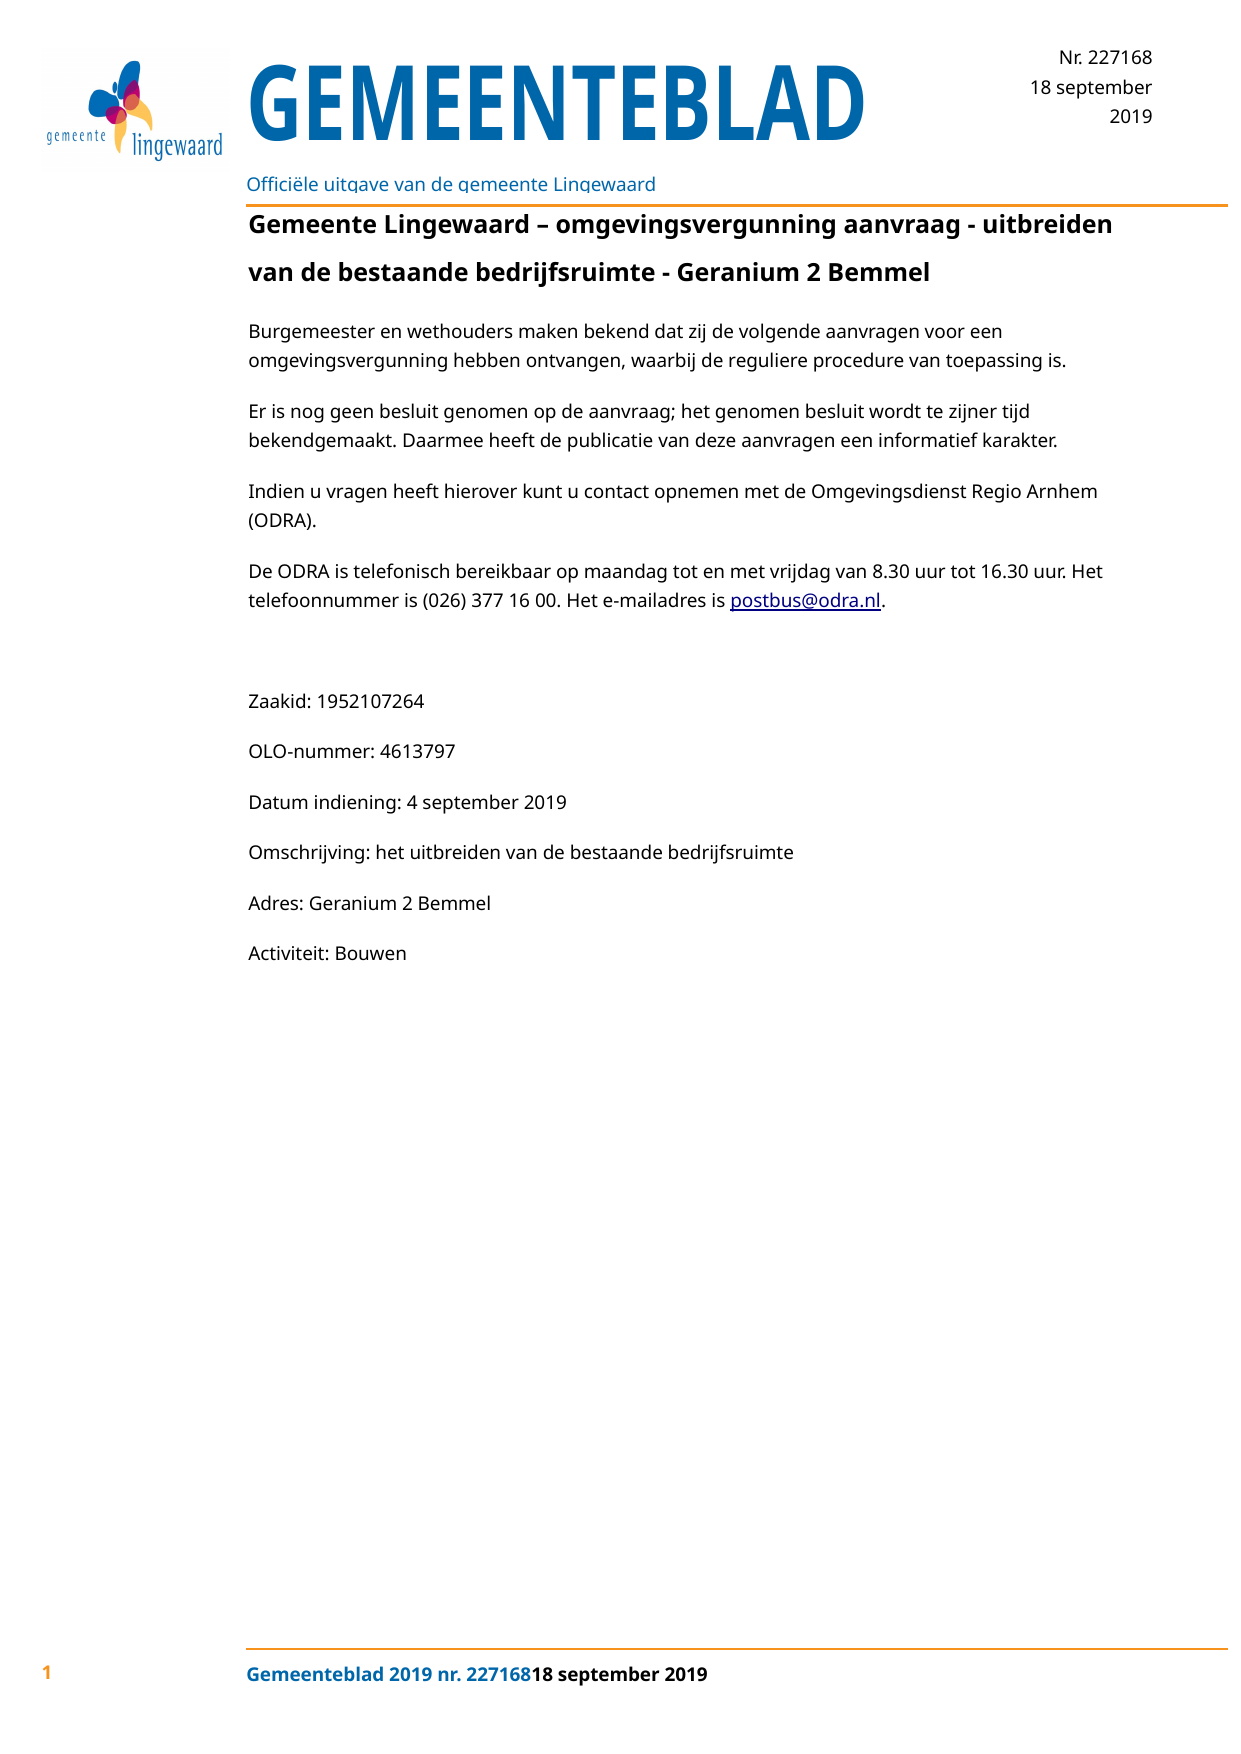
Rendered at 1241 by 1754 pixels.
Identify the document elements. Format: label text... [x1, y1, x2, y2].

text Gemeente Lingewaard – omgevingsvergunning aanvraag - uitbreiden van de bestaande bedrijfsruimte - Geranium 2 Bemmel [248, 207, 1152, 288]
text Datum indiening: 4 september 2019 [248, 789, 1152, 815]
picture [41, 47, 231, 172]
text Omschrijving: het uitbreiden van de bestaande bedrijfsruimte [248, 839, 1152, 865]
text OLO-nummer: 4613797 [248, 739, 1152, 764]
text Indien u vragen heeft hierover kunt u contact opnemen met de Omgevingsdienst Regio Arnhem (ODRA). [248, 478, 1152, 533]
text Burgemeester en wethouders maken bekend dat zij de volgende aanvragen voor een omgevingsvergunning hebben ontvangen, waarbij de reguliere procedure van toepassing is. [248, 318, 1152, 373]
text Er is nog geen besluit genomen op de aanvraag; het genomen besluit wordt te zijner tijd bekendgemaakt. Daarmee heeft de publicatie van deze aanvragen een informatief karakter. [248, 398, 1152, 453]
text De ODRA is telefonisch bereikbaar op maandag tot en met vrijdag van 8.30 uur tot 16.30 uur. Het telefoonnummer is (026) 377 16 00. Het e-mailadres is postbus@odra.nl. [248, 558, 1152, 613]
text Activiteit: Bouwen [248, 940, 1152, 966]
text Adres: Geranium 2 Bemmel [248, 890, 1152, 916]
text Zaakid: 1952107264 [248, 688, 1152, 714]
